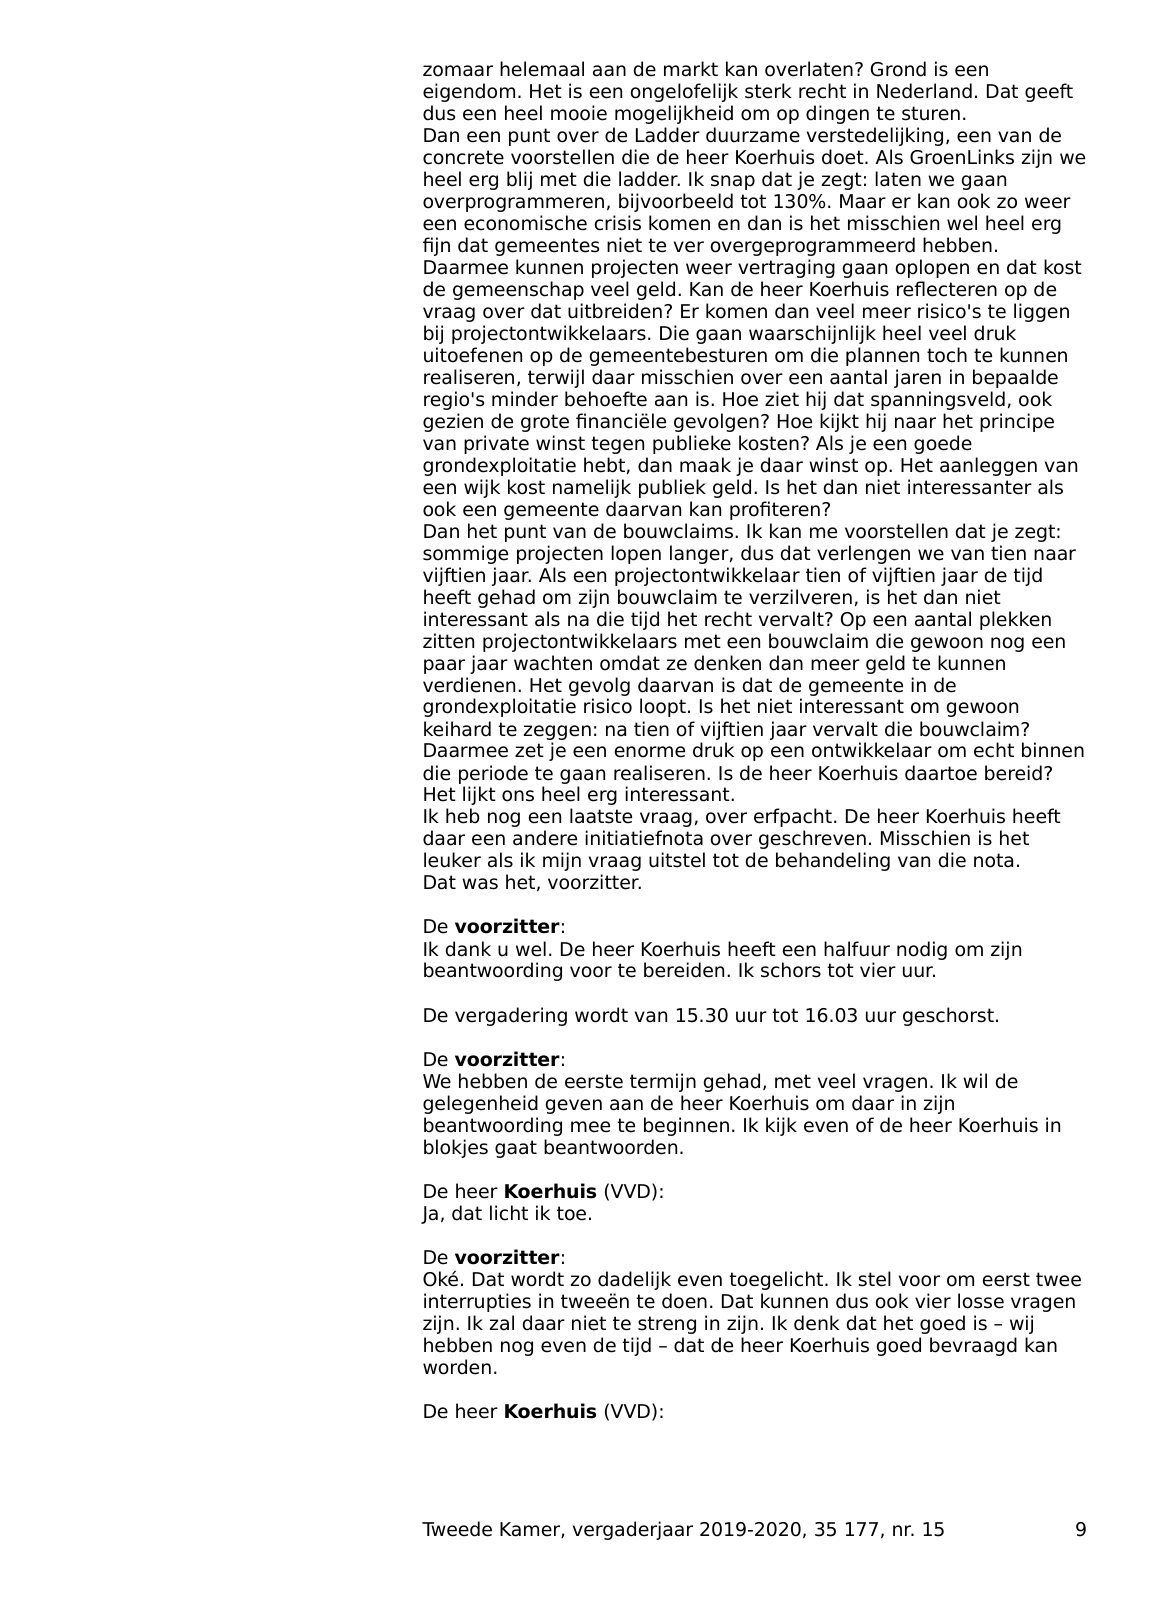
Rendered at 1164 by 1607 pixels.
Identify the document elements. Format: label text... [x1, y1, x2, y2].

text Ja, dat licht ik toe. [422, 1203, 1087, 1225]
text Dan een punt over de Ladder duurzame verstedelijking, een van de concrete voorstellen die de heer Koerhuis doet. Als GroenLinks zijn we heel erg blij met die ladder. Ik snap dat je zegt: laten we gaan overprogrammeren, bijvoorbeeld tot 130%. Maar er kan ook zo weer een economische crisis komen en dan is het misschien wel heel erg fijn dat gemeentes niet te ver overgeprogrammeerd hebben. Daarmee kunnen projecten weer vertraging gaan oplopen en dat kost de gemeenschap veel geld. Kan de heer Koerhuis reflecteren op de vraag over dat uitbreiden? Er komen dan veel meer risico's te liggen bij projectontwikkelaars. Die gaan waarschijnlijk heel veel druk uitoefenen op de gemeentebesturen om die plannen toch te kunnen realiseren, terwijl daar misschien over een aantal jaren in bepaalde regio's minder behoefte aan is. Hoe ziet hij dat spanningsveld, ook gezien de grote financiële gevolgen? Hoe kijkt hij naar het principe van private winst tegen publieke kosten? Als je een goede grondexploitatie hebt, dan maak je daar winst op. Het aanleggen van een wijk kost namelijk publiek geld. Is het dan niet interessanter als ook een gemeente daarvan kan profiteren? [422, 125, 1087, 521]
text zomaar helemaal aan de markt kan overlaten? Grond is een eigendom. Het is een ongelofelijk sterk recht in Nederland. Dat geeft dus een heel mooie mogelijkheid om op dingen te sturen. [422, 59, 1087, 125]
text Dan het punt van de bouwclaims. Ik kan me voorstellen dat je zegt: sommige projecten lopen langer, dus dat verlengen we van tien naar vijftien jaar. Als een projectontwikkelaar tien of vijftien jaar de tijd heeft gehad om zijn bouwclaim te verzilveren, is het dan niet interessant als na die tijd het recht vervalt? Op een aantal plekken zitten projectontwikkelaars met een bouwclaim die gewoon nog een paar jaar wachten omdat ze denken dan meer geld te kunnen verdienen. Het gevolg daarvan is dat de gemeente in de grondexploitatie risico loopt. Is het niet interessant om gewoon keihard te zeggen: na tien of vijftien jaar vervalt die bouwclaim? Daarmee zet je een enorme druk op een ontwikkelaar om echt binnen die periode te gaan realiseren. Is de heer Koerhuis daartoe bereid? Het lijkt ons heel erg interessant. [422, 521, 1087, 806]
text Ik dank u wel. De heer Koerhuis heeft een halfuur nodig om zijn beantwoording voor te bereiden. Ik schors tot vier uur. [422, 938, 1087, 982]
text De voorzitter: [422, 916, 1087, 938]
text De vergadering wordt van 15.30 uur tot 16.03 uur geschorst. [422, 1004, 1087, 1027]
text De voorzitter: [422, 1049, 1087, 1071]
text Oké. Dat wordt zo dadelijk even toegelicht. Ik stel voor om eerst twee interrupties in tweeën te doen. Dat kunnen dus ook vier losse vragen zijn. Ik zal daar niet te streng in zijn. Ik denk dat het goed is – wij hebben nog even de tijd – dat de heer Koerhuis goed bevraagd kan worden. [422, 1269, 1087, 1379]
text De heer Koerhuis (VVD): [422, 1181, 1087, 1203]
text We hebben de eerste termijn gehad, met veel vragen. Ik wil de gelegenheid geven aan de heer Koerhuis om daar in zijn beantwoording mee te beginnen. Ik kijk even of de heer Koerhuis in blokjes gaat beantwoorden. [422, 1071, 1087, 1159]
text De heer Koerhuis (VVD): [422, 1401, 1087, 1423]
text Ik heb nog een laatste vraag, over erfpacht. De heer Koerhuis heeft daar een andere initiatiefnota over geschreven. Misschien is het leuker als ik mijn vraag uitstel tot de behandeling van die nota. [422, 806, 1087, 872]
text De voorzitter: [422, 1247, 1087, 1269]
text Dat was het, voorzitter. [422, 872, 1087, 894]
